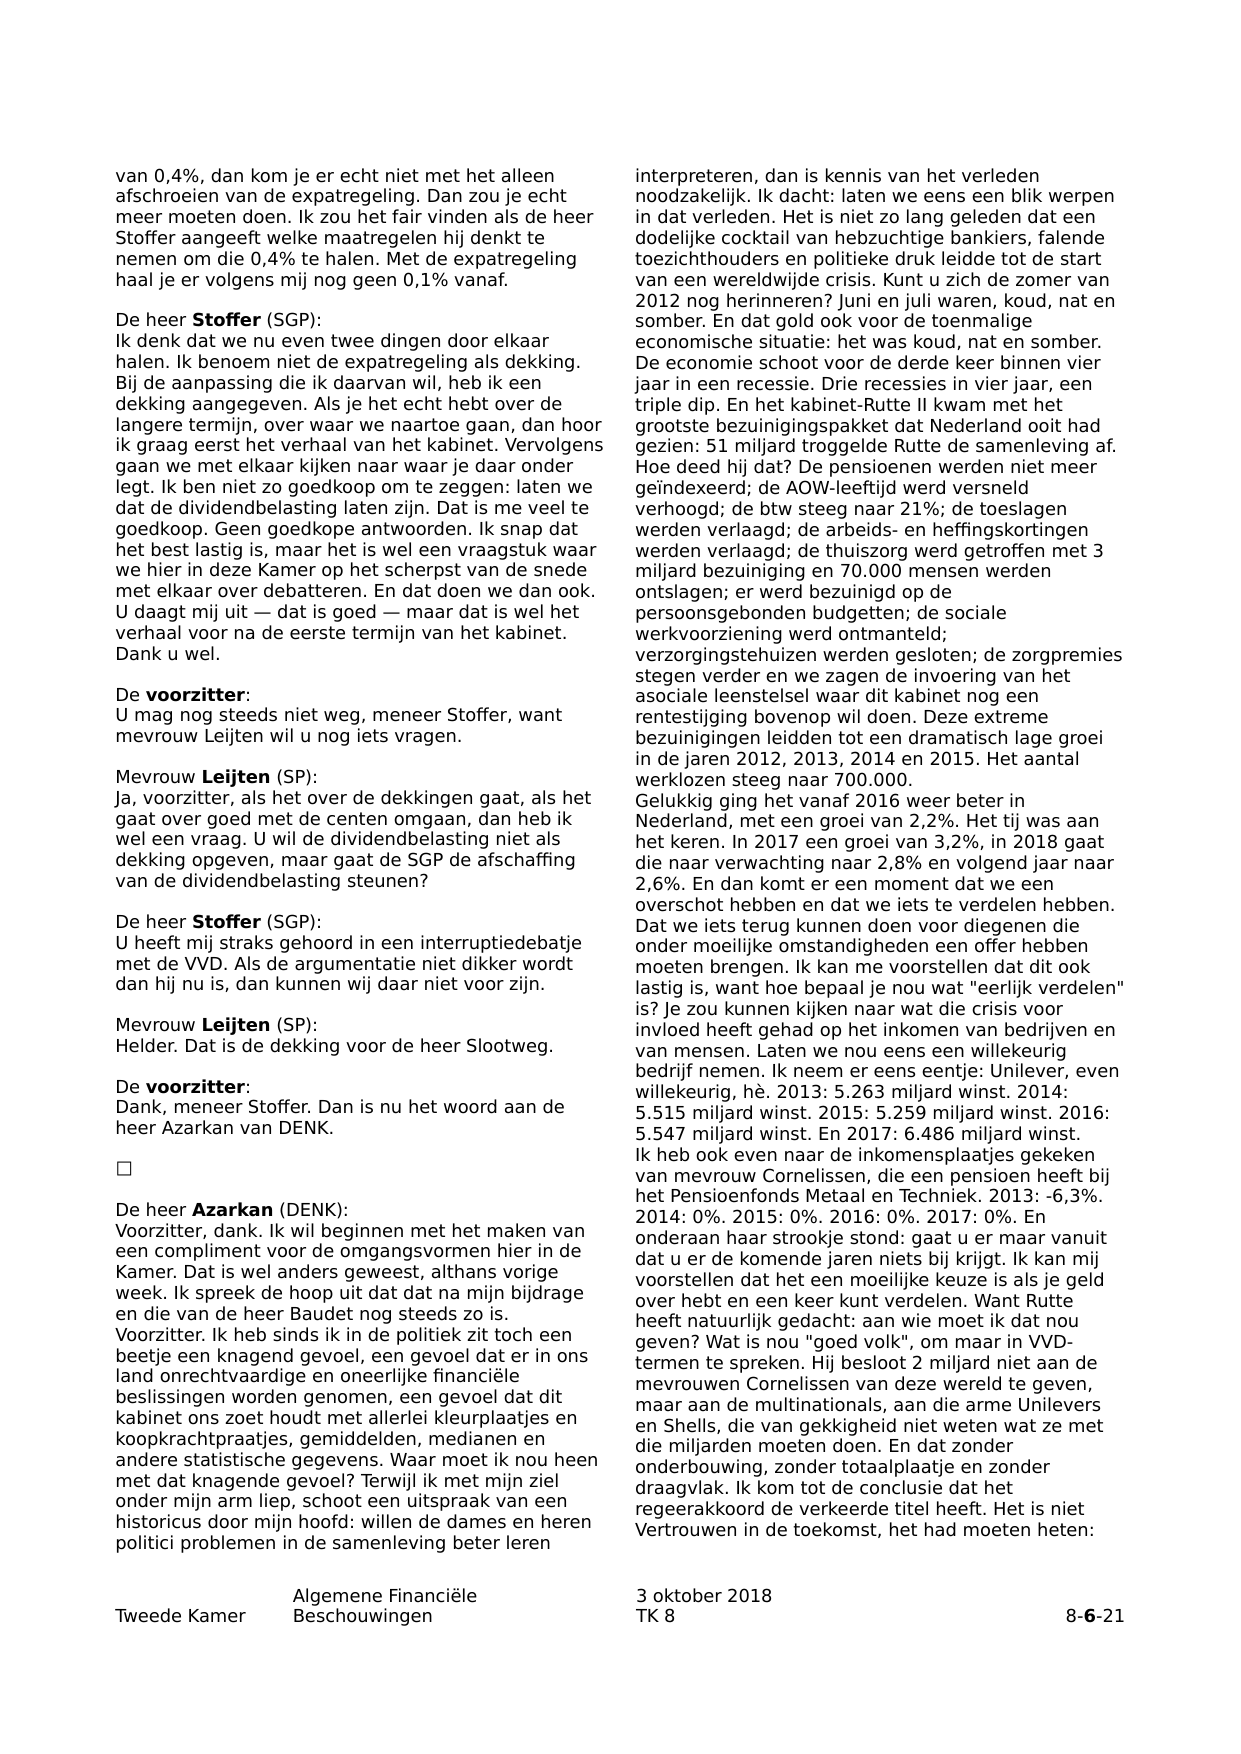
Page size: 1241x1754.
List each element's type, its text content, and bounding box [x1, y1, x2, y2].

text U mag nog steeds niet weg, meneer Stoffer, want mevrouw Leijten wil u nog iets vragen. [115, 705, 605, 747]
text Voorzitter. Ik heb sinds ik in de politiek zit toch een beetje een knagend gevoel, een gevoel dat er in ons land onrechtvaardige en oneerlijke financiële beslissingen worden genomen, een gevoel dat dit kabinet ons zoet houdt met allerlei kleurplaatjes en koopkrachtpraatjes, gemiddelden, medianen en andere statistische gegevens. Waar moet ik nou heen met dat knagende gevoel? Terwijl ik met mijn ziel onder mijn arm liep, schoot een uitspraak van een historicus door mijn hoofd: willen de dames en heren politici problemen in de samenleving beter leren [115, 1324, 605, 1554]
text Mevrouw Leijten (SP): [115, 1015, 605, 1036]
text Ik heb ook even naar de inkomensplaatjes gekeken van mevrouw Cornelissen, die een pensioen heeft bij het Pensioenfonds Metaal en Techniek. 2013: -6,3%. 2014: 0%. 2015: 0%. 2016: 0%. 2017: 0%. En onderaan haar strookje stond: gaat u er maar vanuit dat u er de komende jaren niets bij krijgt. Ik kan mij voorstellen dat het een moeilijke keuze is als je geld over hebt en een keer kunt verdelen. Want Rutte heeft natuurlijk gedacht: aan wie moet ik dat nou geven? Wat is nou "goed volk", om maar in VVD-termen te spreken. Hij besloot 2 miljard niet aan de mevrouwen Cornelissen van deze wereld te geven, maar aan de multinationals, aan die arme Unilevers en Shells, die van gekkigheid niet weten wat ze met die miljarden moeten doen. En dat zonder onderbouwing, zonder totaalplaatje en zonder draagvlak. Ik kom tot de conclusie dat het regeerakkoord de verkeerde titel heeft. Het is niet Vertrouwen in de toekomst, het had moeten heten: [635, 1144, 1125, 1540]
text De voorzitter: [115, 684, 605, 705]
text De heer Stoffer (SGP): [115, 310, 605, 331]
text Dank, meneer Stoffer. Dan is nu het woord aan de heer Azarkan van DENK. [115, 1097, 605, 1139]
text U heeft mij straks gehoord in een interruptiedebatje met de VVD. Als de argumentatie niet dikker wordt dan hij nu is, dan kunnen wij daar niet voor zijn. [115, 932, 605, 995]
text De heer Azarkan (DENK): [115, 1199, 605, 1220]
text Helder. Dat is de dekking voor de heer Slootweg. [115, 1036, 605, 1056]
text Dank u wel. [115, 643, 605, 664]
text Ja, voorzitter, als het over de dekkingen gaat, als het gaat over goed met de centen omgaan, dan heb ik wel een vraag. U wil de dividendbelasting niet als dekking opgeven, maar gaat de SGP de afschaffing van de dividendbelasting steunen? [115, 787, 605, 892]
text Mevrouw Leijten (SP): [115, 767, 605, 787]
text Gelukkig ging het vanaf 2016 weer beter in Nederland, met een groei van 2,2%. Het tij was aan het keren. In 2017 een groei van 3,2%, in 2018 gaat die naar verwachting naar 2,8% en volgend jaar naar 2,6%. En dan komt er een moment dat we een overschot hebben en dat we iets te verdelen hebben. Dat we iets terug kunnen doen voor diegenen die onder moeilijke omstandigheden een offer hebben moeten brengen. Ik kan me voorstellen dat dit ook lastig is, want hoe bepaal je nou wat "eerlijk verdelen" is? Je zou kunnen kijken naar wat die crisis voor invloed heeft gehad op het inkomen van bedrijven en van mensen. Laten we nou eens een willekeurig bedrijf nemen. Ik neem er eens eentje: Unilever, even willekeurig, hè. 2013: 5.263 miljard winst. 2014: 5.515 miljard winst. 2015: 5.259 miljard winst. 2016: 5.547 miljard winst. En 2017: 6.486 miljard winst. [635, 790, 1125, 1144]
text interpreteren, dan is kennis van het verleden noodzakelijk. Ik dacht: laten we eens een blik werpen in dat verleden. Het is niet zo lang geleden dat een dodelijke cocktail van hebzuchtige bankiers, falende toezichthouders en politieke druk leidde tot de start van een wereldwijde crisis. Kunt u zich de zomer van 2012 nog herinneren? Juni en juli waren, koud, nat en somber. En dat gold ook voor de toenmalige economische situatie: het was koud, nat en somber. De economie schoot voor de derde keer binnen vier jaar in een recessie. Drie recessies in vier jaar, een triple dip. En het kabinet-Rutte II kwam met het grootste bezuinigingspakket dat Nederland ooit had gezien: 51 miljard troggelde Rutte de samenleving af. Hoe deed hij dat? De pensioenen werden niet meer geïndexeerd; de AOW-leeftijd werd versneld verhoogd; de btw steeg naar 21%; de toeslagen werden verlaagd; de arbeids- en heffingskortingen werden verlaagd; de thuiszorg werd getroffen met 3 miljard bezuiniging en 70.000 mensen werden ontslagen; er werd bezuinigd op de persoonsgebonden budgetten; de sociale werkvoorziening werd ontmanteld; verzorgingstehuizen werden gesloten; de zorgpremies stegen verder en we zagen de invoering van het asociale leenstelsel waar dit kabinet nog een rentestijging bovenop wil doen. Deze extreme bezuinigingen leidden tot een dramatisch lage groei in de jaren 2012, 2013, 2014 en 2015. Het aantal werklozen steeg naar 700.000. [635, 165, 1125, 790]
text De heer Stoffer (SGP): [115, 912, 605, 932]
text van 0,4%, dan kom je er echt niet met het alleen afschroeien van de expatregeling. Dan zou je echt meer moeten doen. Ik zou het fair vinden als de heer Stoffer aangeeft welke maatregelen hij denkt te nemen om die 0,4% te halen. Met de expatregeling haal je er volgens mij nog geen 0,1% vanaf. [115, 165, 605, 290]
text Ik denk dat we nu even twee dingen door elkaar halen. Ik benoem niet de expatregeling als dekking. Bij de aanpassing die ik daarvan wil, heb ik een dekking aangegeven. Als je het echt hebt over de langere termijn, over waar we naartoe gaan, dan hoor ik graag eerst het verhaal van het kabinet. Vervolgens gaan we met elkaar kijken naar waar je daar onder legt. Ik ben niet zo goedkoop om te zeggen: laten we dat de dividendbelasting laten zijn. Dat is me veel te goedkoop. Geen goedkope antwoorden. Ik snap dat het best lastig is, maar het is wel een vraagstuk waar we hier in deze Kamer op het scherpst van de snede met elkaar over debatteren. En dat doen we dan ook. U daagt mij uit — dat is goed — maar dat is wel het verhaal voor na de eerste termijn van het kabinet. [115, 331, 605, 643]
text Voorzitter, dank. Ik wil beginnen met het maken van een compliment voor de omgangsvormen hier in de Kamer. Dat is wel anders geweest, althans vorige week. Ik spreek de hoop uit dat dat na mijn bijdrage en die van de heer Baudet nog steeds zo is. [115, 1220, 605, 1324]
text ⬜ [115, 1159, 605, 1179]
text De voorzitter: [115, 1076, 605, 1097]
